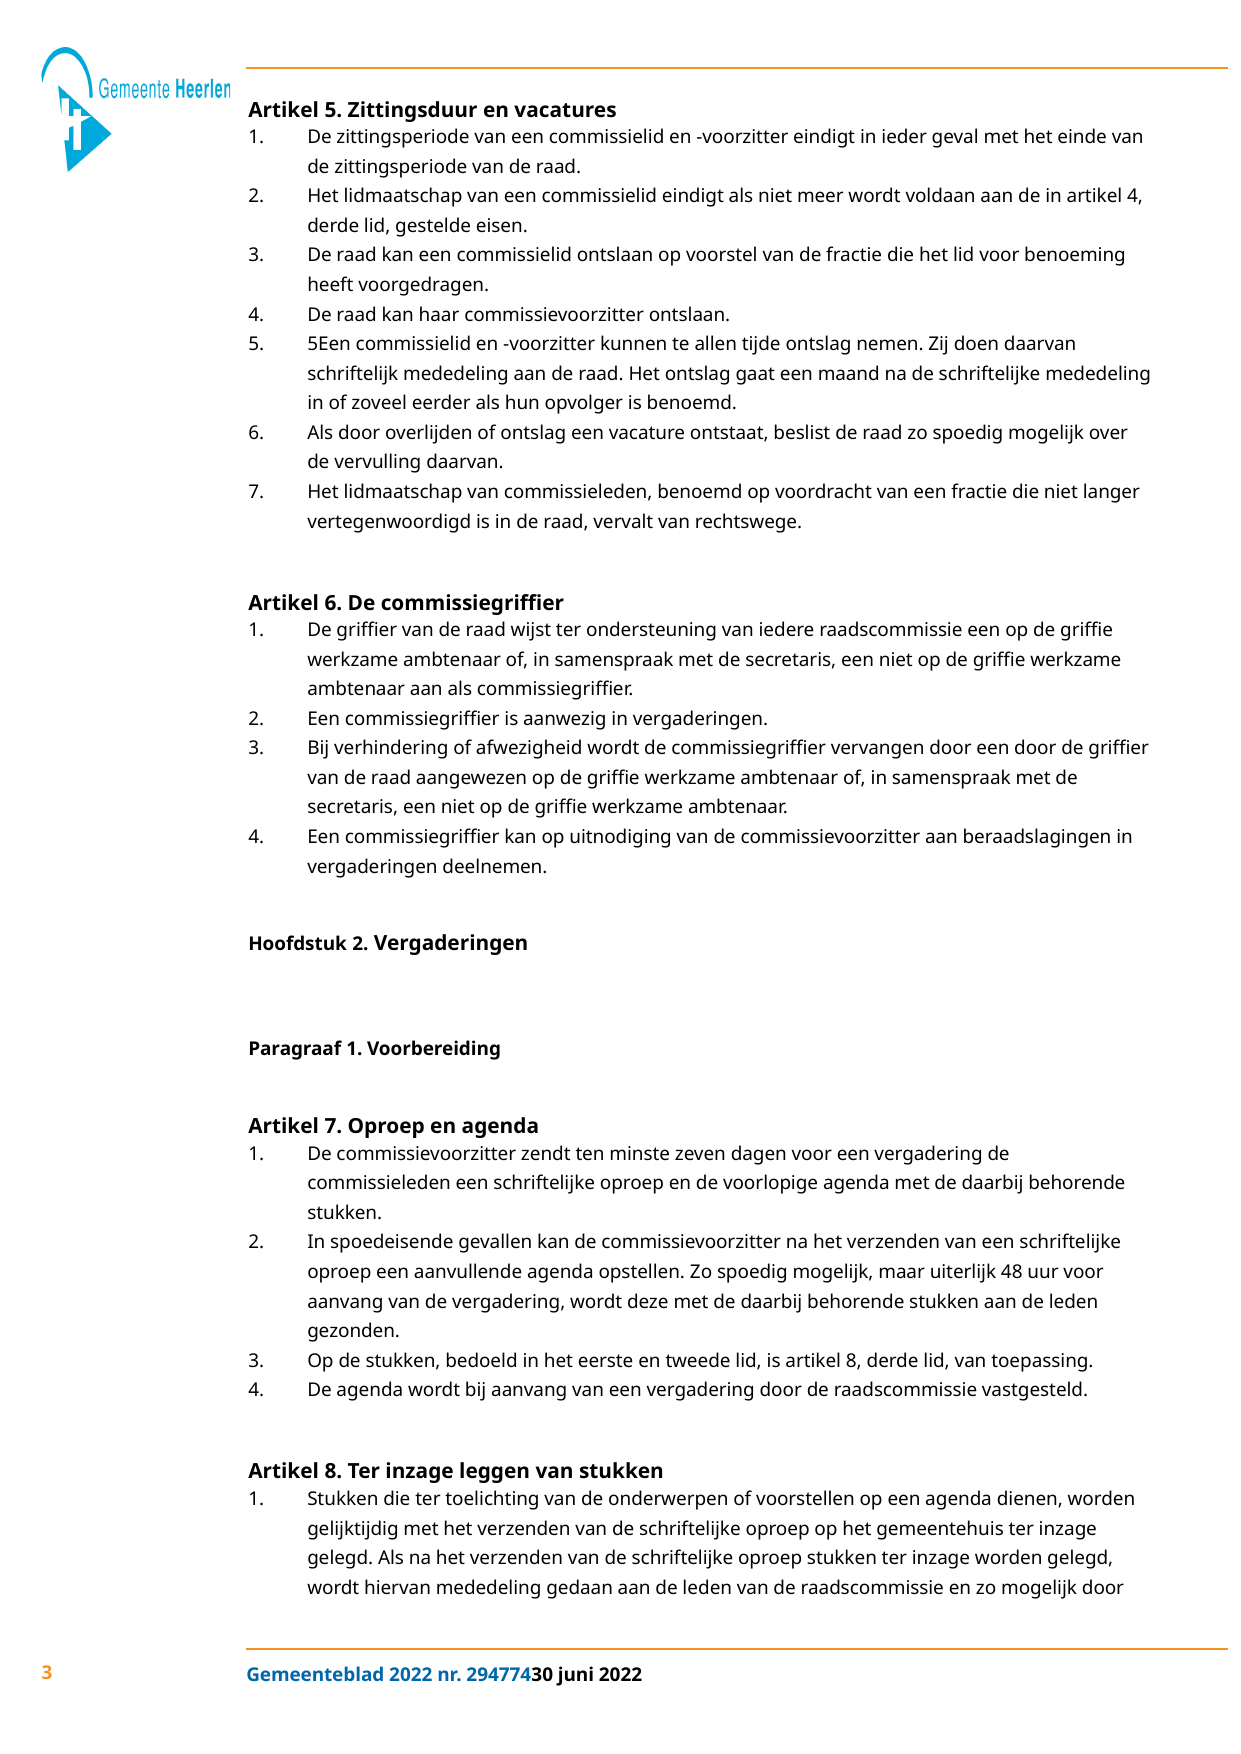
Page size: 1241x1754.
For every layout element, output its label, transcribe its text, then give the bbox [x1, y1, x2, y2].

list Op de stukken, bedoeld in het eerste en tweede lid, is artikel 8, derde lid, van toepassing. [248, 1347, 1152, 1373]
list In spoedeisende gevallen kan de commissievoorzitter na het verzenden van een schriftelijke oproep een aanvullende agenda opstellen. Zo spoedig mogelijk, maar uiterlijk 48 uur voor aanvang van de vergadering, wordt deze met de daarbij behorende stukken aan de leden gezonden. [248, 1229, 1152, 1343]
list Als door overlijden of ontslag een vacature ontstaat, beslist de raad zo spoedig mogelijk over de vervulling daarvan. [248, 419, 1152, 474]
list Bij verhindering of afwezigheid wordt de commissiegriffier vervangen door een door de griffier van de raad aangewezen op de griffie werkzame ambtenaar of, in samenspraak met de secretaris, een niet op de griffie werkzame ambtenaar. [248, 734, 1152, 819]
list Het lidmaatschap van een commissielid eindigt als niet meer wordt voldaan aan de in artikel 4, derde lid, gestelde eisen. [248, 182, 1152, 238]
text Artikel 7. Oproep en agenda [248, 1112, 1152, 1140]
list De commissievoorzitter zendt ten minste zeven dagen voor een vergadering de commissieleden een schriftelijke oproep en de voorlopige agenda met de daarbij behorende stukken. [248, 1140, 1152, 1225]
text Hoofdstuk 2. Vergaderingen [248, 928, 1152, 957]
list De raad kan een commissielid ontslaan op voorstel van de fractie die het lid voor benoeming heeft voorgedragen. [248, 242, 1152, 297]
text Artikel 5. Zittingsduur en vacatures [248, 95, 1152, 123]
text Artikel 8. Ter inzage leggen van stukken [248, 1457, 1152, 1485]
list 5Een commissielid en -voorzitter kunnen te allen tijde ontslag nemen. Zij doen daarvan schriftelijk mededeling aan de raad. Het ontslag gaat een maand na de schriftelijke mededeling in of zoveel eerder als hun opvolger is benoemd. [248, 330, 1152, 415]
list Een commissiegriffier is aanwezig in vergaderingen. [248, 705, 1152, 731]
list De griffier van de raad wijst ter ondersteuning van iedere raadscommissie een op de griffie werkzame ambtenaar of, in samenspraak met de secretaris, een niet op de griffie werkzame ambtenaar aan als commissiegriffier. [248, 616, 1152, 701]
list Stukken die ter toelichting van de onderwerpen of voorstellen op een agenda dienen, worden gelijktijdig met het verzenden van de schriftelijke oproep op het gemeentehuis ter inzage gelegd. Als na het verzenden van de schriftelijke oproep stukken ter inzage worden gelegd, wordt hiervan mededeling gedaan aan de leden van de raadscommissie en zo mogelijk door [248, 1485, 1152, 1599]
picture [41, 47, 59, 70]
text Paragraaf 1. Voorbereiding [248, 1035, 1152, 1061]
list De raad kan haar commissievoorzitter ontslaan. [248, 301, 1152, 326]
list Een commissiegriffier kan op uitnodiging van de commissievoorzitter aan beraadslagingen in vergaderingen deelnemen. [248, 823, 1152, 879]
picture [41, 47, 231, 172]
list De agenda wordt bij aanvang van een vergadering door de raadscommissie vastgesteld. [248, 1377, 1152, 1402]
text Artikel 6. De commissiegriffier [248, 588, 1152, 616]
list Het lidmaatschap van commissieleden, benoemd op voordracht van een fractie die niet langer vertegenwoordigd is in de raad, vervalt van rechtswege. [248, 478, 1152, 533]
list De zittingsperiode van een commissielid en -voorzitter eindigt in ieder geval met het einde van de zittingsperiode van de raad. [248, 123, 1152, 178]
